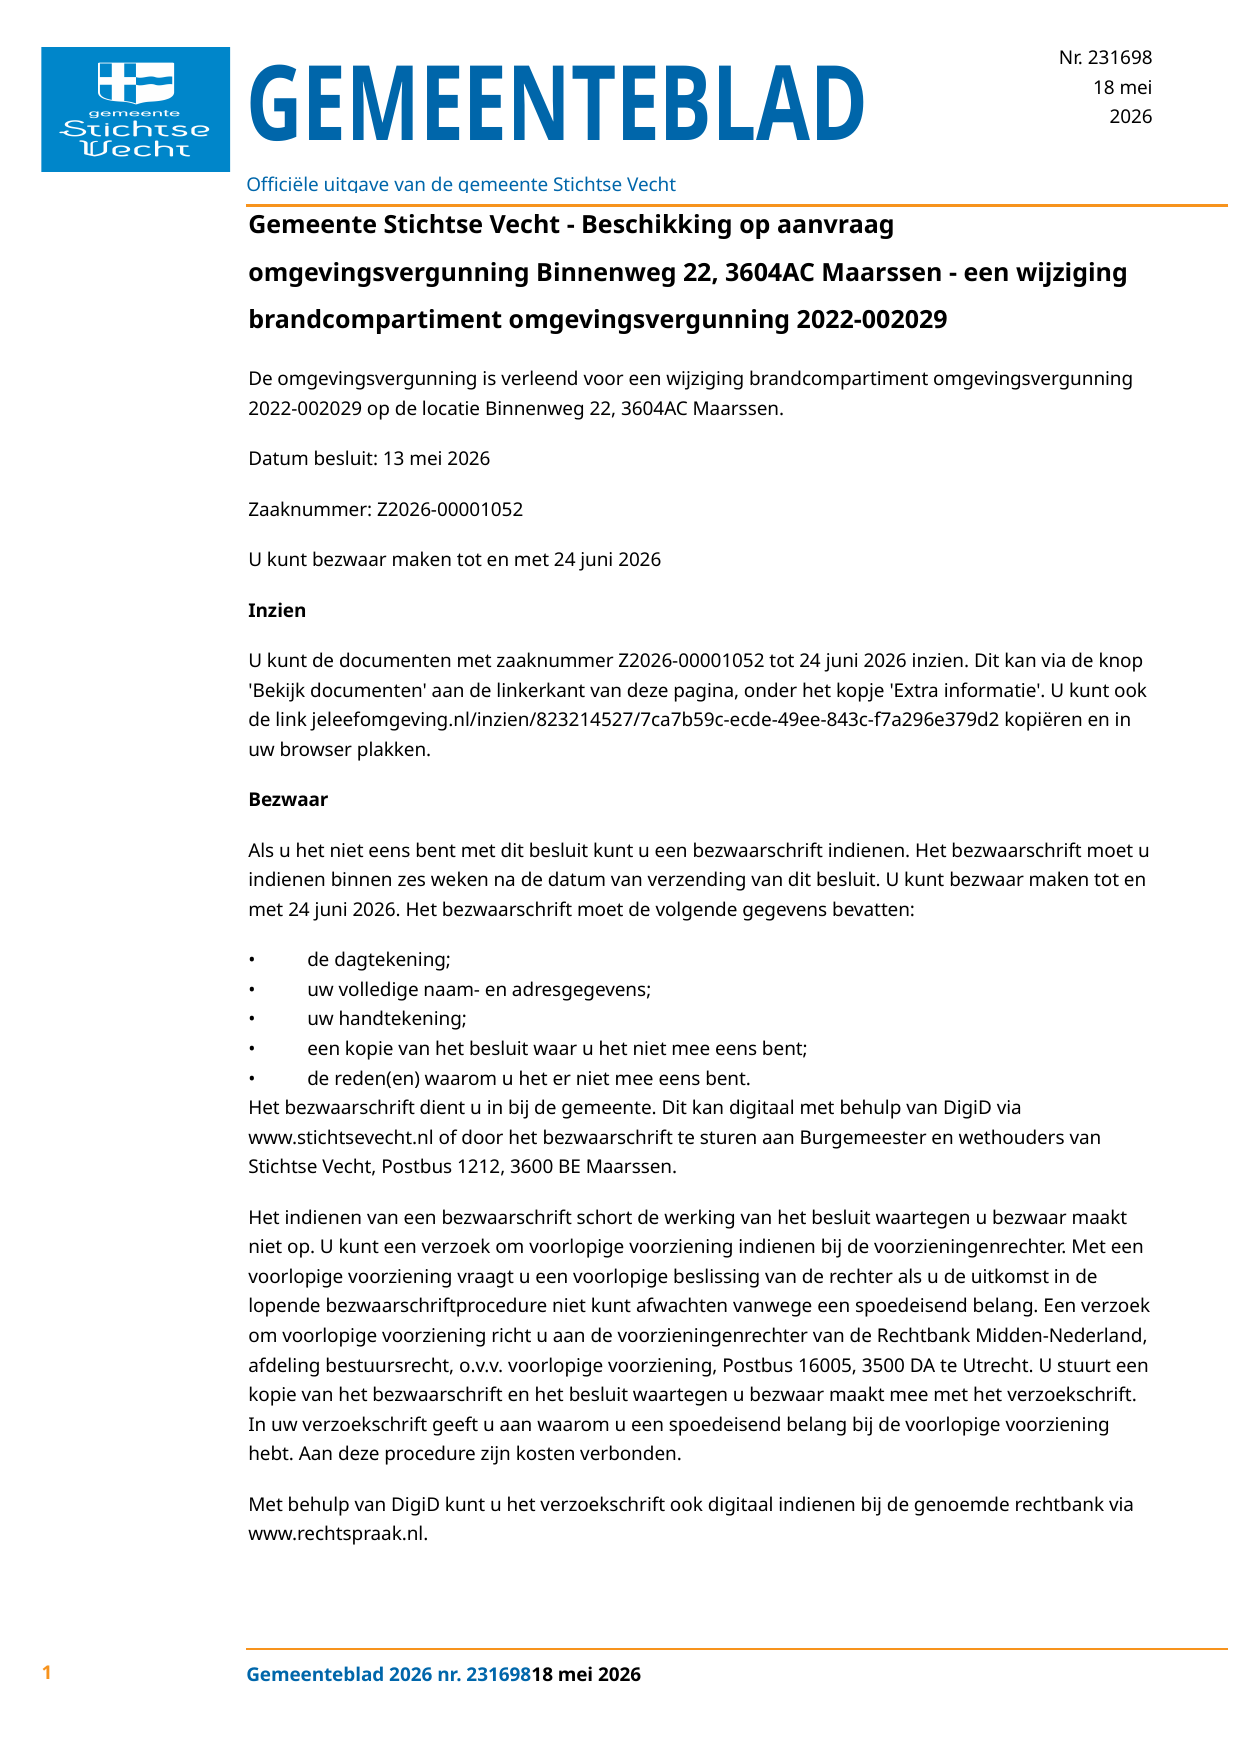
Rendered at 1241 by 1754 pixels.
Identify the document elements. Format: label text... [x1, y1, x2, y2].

list de dagtekening; [248, 946, 1152, 972]
text Als u het niet eens bent met dit besluit kunt u een bezwaarschrift indienen. Het bezwaarschrift moet u indienen binnen zes weken na de datum van verzending van dit besluit. U kunt bezwaar maken tot en met 24 juni 2026. Het bezwaarschrift moet de volgende gegevens bevatten: [248, 837, 1152, 922]
text U kunt bezwaar maken tot en met 24 juni 2026 [248, 546, 1152, 572]
list een kopie van het besluit waar u het niet mee eens bent; [248, 1035, 1152, 1061]
picture [99, 63, 135, 101]
text De omgevingsvergunning is verleend voor een wijziging brandcompartiment omgevingsvergunning 2022-002029 op de locatie Binnenweg 22, 3604AC Maarssen. [248, 366, 1152, 421]
text Inzien [248, 597, 1152, 622]
list uw volledige naam- en adresgegevens; [248, 976, 1152, 1002]
text Het bezwaarschrift dient u in bij de gemeente. Dit kan digitaal met behulp van DigiD via www.stichtsevecht.nl of door het bezwaarschrift te sturen aan Burgemeester en wethouders van Stichtse Vecht, Postbus 1212, 3600 BE Maarssen. [248, 1094, 1152, 1179]
text Het indienen van een bezwaarschrift schort de werking van het besluit waartegen u bezwaar maakt niet op. U kunt een verzoek om voorlopige voorziening indienen bij de voorzieningenrechter. Met een voorlopige voorziening vraagt u een voorlopige beslissing van de rechter als u de uitkomst in de lopende bezwaarschriftprocedure niet kunt afwachten vanwege een spoedeisend belang. Een verzoek om voorlopige voorziening richt u aan de voorzieningenrechter van de Rechtbank Midden-Nederland, afdeling bestuursrecht, o.v.v. voorlopige voorziening, Postbus 16005, 3500 DA te Utrecht. U stuurt een kopie van het bezwaarschrift en het besluit waartegen u bezwaar maakt mee met het verzoekschrift. In uw verzoekschrift geeft u aan waarom u een spoedeisend belang bij de voorlopige voorziening hebt. Aan deze procedure zijn kosten verbonden. [248, 1204, 1152, 1466]
picture [137, 63, 174, 103]
list de reden(en) waarom u het er niet mee eens bent. [248, 1065, 1152, 1090]
text Bezwaar [248, 786, 1152, 812]
list uw handtekening; [248, 1006, 1152, 1031]
text Zaaknummer: Z2026-00001052 [248, 496, 1152, 522]
text Met behulp van DigiD kunt u het verzoekschrift ook digitaal indienen bij de genoemde rechtbank via www.rechtspraak.nl. [248, 1491, 1152, 1546]
text Gemeente Stichtse Vecht - Beschikking op aanvraag omgevingsvergunning Binnenweg 22, 3604AC Maarssen - een wijziging brandcompartiment omgevingsvergunning 2022-002029 [248, 207, 1152, 336]
text Datum besluit: 13 mei 2026 [248, 446, 1152, 471]
text U kunt de documenten met zaaknummer Z2026-00001052 tot 24 juni 2026 inzien. Dit kan via de knop 'Bekijk documenten' aan de linkerkant van deze pagina, onder het kopje 'Extra informatie'. U kunt ook de link jeleefomgeving.nl/inzien/823214527/7ca7b59c-ecde-49ee-843c-f7a296e379d2 kopiëren en in uw browser plakken. [248, 647, 1152, 762]
